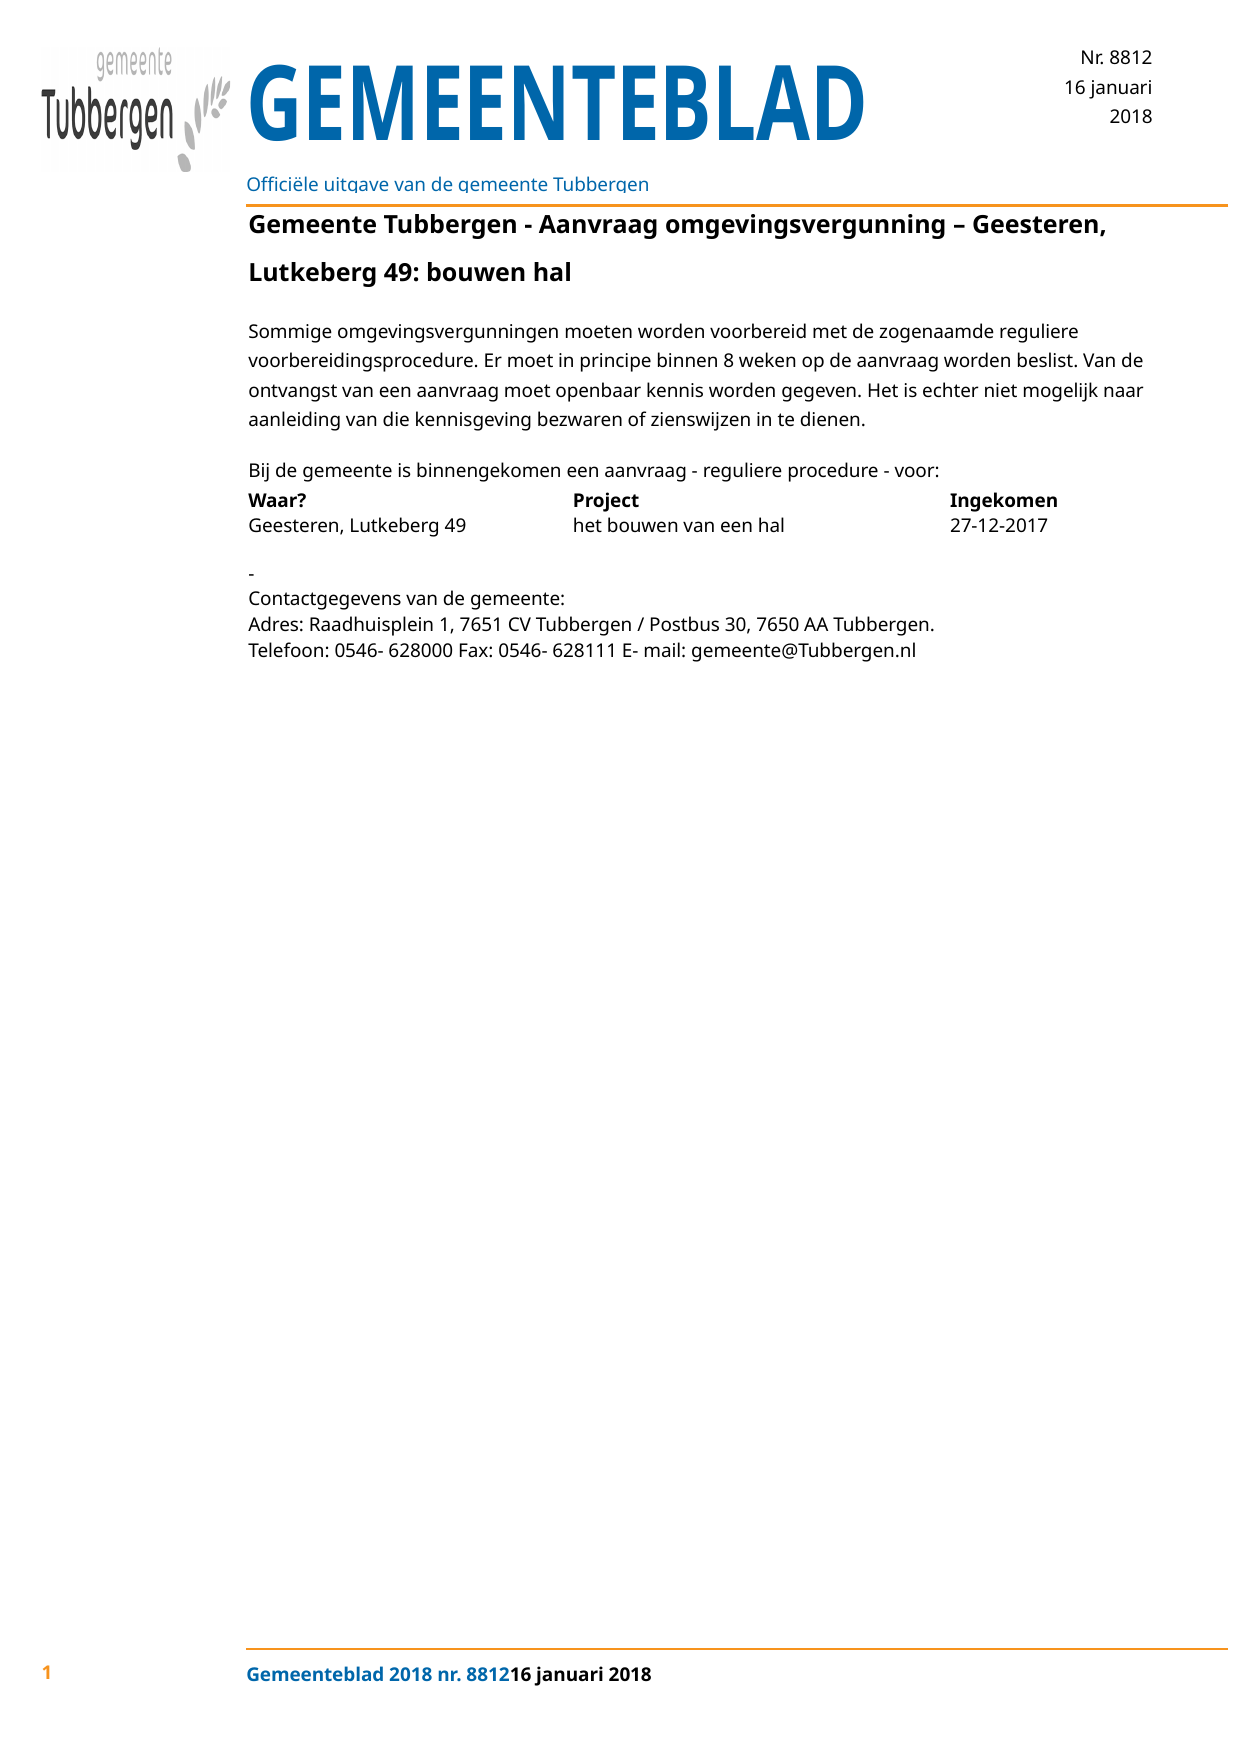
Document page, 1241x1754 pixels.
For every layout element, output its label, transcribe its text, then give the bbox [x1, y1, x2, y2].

table_cell 27-12-2017 [950, 513, 1152, 538]
table_cell Geesteren, Lutkeberg 49 [248, 513, 573, 538]
table_header Waar? [248, 487, 573, 512]
text Sommige omgevingsvergunningen moeten worden voorbereid met de zogenaamde reguliere voorbereidingsprocedure. Er moet in principe binnen 8 weken op de aanvraag worden beslist. Van de ontvangst van een aanvraag moet openbaar kennis worden gegeven. Het is echter niet mogelijk naar aanleiding van die kennisgeving bezwaren of zienswijzen in te dienen. [248, 318, 1152, 432]
text - [248, 560, 1152, 585]
text Contactgegevens van de gemeente: [248, 585, 1152, 611]
text Bij de gemeente is binnengekomen een aanvraag - reguliere procedure - voor: [248, 457, 1152, 483]
table_header Ingekomen [950, 487, 1152, 512]
table_header Project [573, 487, 950, 512]
text Telefoon: 0546- 628000 Fax: 0546- 628111 E- mail: gemeente@Tubbergen.nl [248, 637, 1152, 663]
text Gemeente Tubbergen - Aanvraag omgevingsvergunning – Geesteren, Lutkeberg 49: bouwen hal [248, 207, 1152, 288]
picture [41, 47, 231, 172]
table_cell het bouwen van een hal [573, 513, 950, 538]
text Adres: Raadhuisplein 1, 7651 CV Tubbergen / Postbus 30, 7650 AA Tubbergen. [248, 611, 1152, 637]
